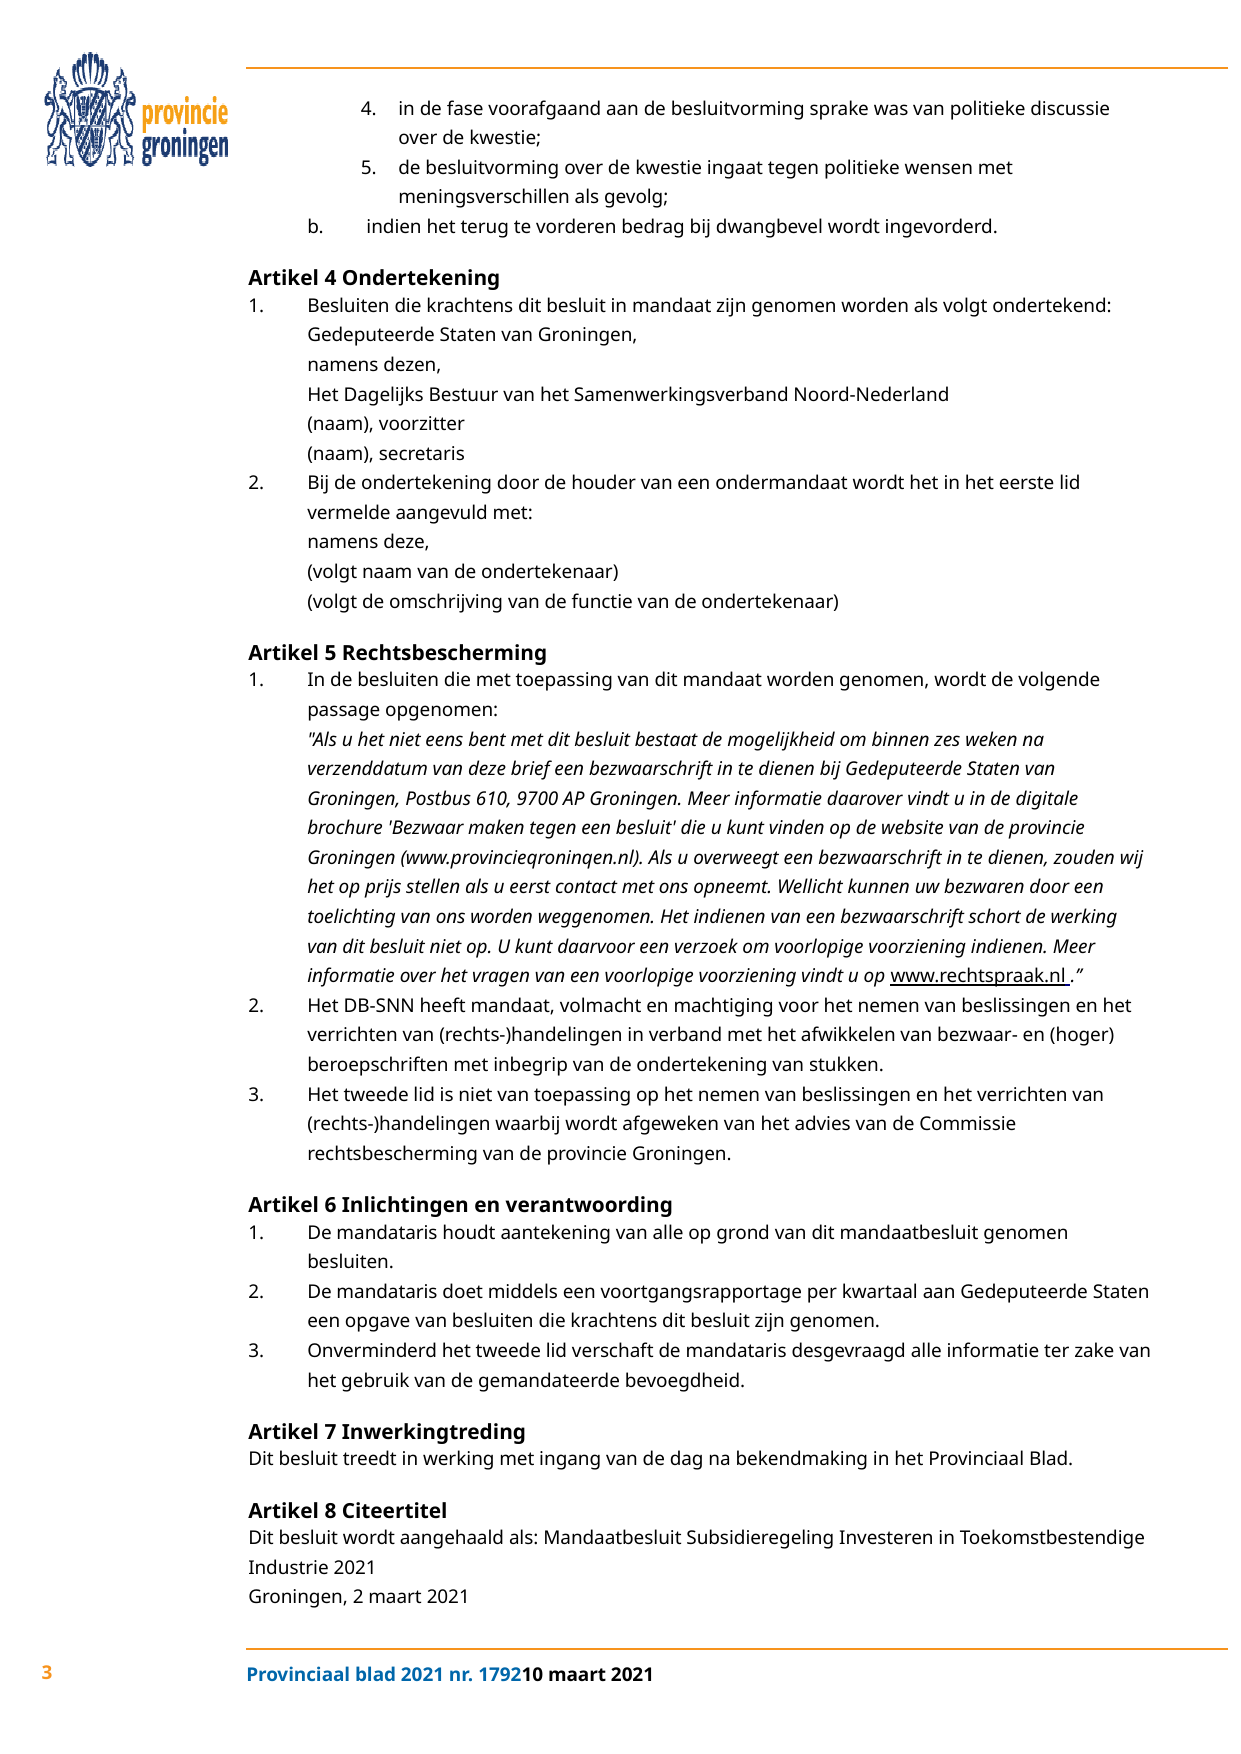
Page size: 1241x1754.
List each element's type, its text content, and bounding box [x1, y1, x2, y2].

list Besluiten die krachtens dit besluit in mandaat zijn genomen worden als volgt ondertekend: [248, 292, 1152, 318]
text Groningen, 2 maart 2021 [248, 1584, 1152, 1609]
list Het Dagelijks Bestuur van het Samenwerkingsverband Noord-Nederland [248, 381, 1152, 406]
list namens dezen, [248, 351, 1152, 377]
list de besluitvorming over de kwestie ingaat tegen politieke wensen met meningsverschillen als gevolg; [361, 154, 1152, 209]
list Het tweede lid is niet van toepassing op het nemen van beslissingen en het verrichten van (rechts-)handelingen waarbij wordt afgeweken van het advies van de Commissie rechtsbescherming van de provincie Groningen. [248, 1081, 1152, 1166]
list (naam), secretaris [248, 440, 1152, 466]
list Bij de ondertekening door de houder van een ondermandaat wordt het in het eerste lid vermelde aangevuld met: [248, 469, 1152, 525]
list De mandataris houdt aantekening van alle op grond van dit mandaatbesluit genomen besluiten. [248, 1219, 1152, 1274]
list De mandataris doet middels een voortgangsrapportage per kwartaal aan Gedeputeerde Staten een opgave van besluiten die krachtens dit besluit zijn genomen. [248, 1278, 1152, 1333]
list (volgt de omschrijving van de functie van de ondertekenaar) [248, 588, 1152, 613]
text Artikel 8 Citeertitel [248, 1496, 1152, 1524]
list In de besluiten die met toepassing van dit mandaat worden genomen, wordt de volgende passage opgenomen: [248, 667, 1152, 722]
list namens deze, [248, 529, 1152, 554]
list Gedeputeerde Staten van Groningen, [248, 322, 1152, 347]
list Onverminderd het tweede lid verschaft de mandataris desgevraagd alle informatie ter zake van het gebruik van de gemandateerde bevoegdheid. [248, 1337, 1152, 1392]
list (naam), voorzitter [248, 410, 1152, 436]
text Artikel 6 Inlichtingen en verantwoording [248, 1190, 1152, 1219]
list "Als u het niet eens bent met dit besluit bestaat de mogelijkheid om binnen zes weken na verzenddatum van deze brief een bezwaarschrift in te dienen bij Gedeputeerde Staten van Groningen, Postbus 610, 9700 AP Groningen. Meer informatie daarover vindt u in de digitale brochure 'Bezwaar maken tegen een besluit' die u kunt vinden op de website van de provincie Groningen (www.provincieqroninqen.nl). Als u overweegt een bezwaarschrift in te dienen, zouden wij het op prijs stellen als u eerst contact met ons opneemt. Wellicht kunnen uw bezwaren door een toelichting van ons worden weggenomen. Het indienen van een bezwaarschrift schort de werking van dit besluit niet op. U kunt daarvoor een verzoek om voorlopige voorziening indienen. Meer informatie over het vragen van een voorlopige voorziening vindt u op www.rechtspraak.nl .’’ [248, 726, 1152, 988]
list in de fase voorafgaand aan de besluitvorming sprake was van politieke discussie over de kwestie; [361, 95, 1152, 150]
text Dit besluit treedt in werking met ingang van de dag na bekendmaking in het Provinciaal Blad. [248, 1446, 1152, 1471]
list indien het terug te vorderen bedrag bij dwangbevel wordt ingevorderd. [307, 213, 1152, 239]
text Artikel 7 Inwerkingtreding [248, 1417, 1152, 1446]
text Artikel 4 Ondertekening [248, 263, 1152, 292]
text Dit besluit wordt aangehaald als: Mandaatbesluit Subsidieregeling Investeren in Toekomstbestendige Industrie 2021 [248, 1524, 1152, 1580]
picture [41, 47, 231, 172]
list Het DB-SNN heeft mandaat, volmacht en machtiging voor het nemen van beslissingen en het verrichten van (rechts-)handelingen in verband met het afwikkelen van bezwaar- en (hoger) beroepschriften met inbegrip van de ondertekening van stukken. [248, 992, 1152, 1077]
text Artikel 5 Rechtsbescherming [248, 638, 1152, 667]
list (volgt naam van de ondertekenaar) [248, 558, 1152, 584]
